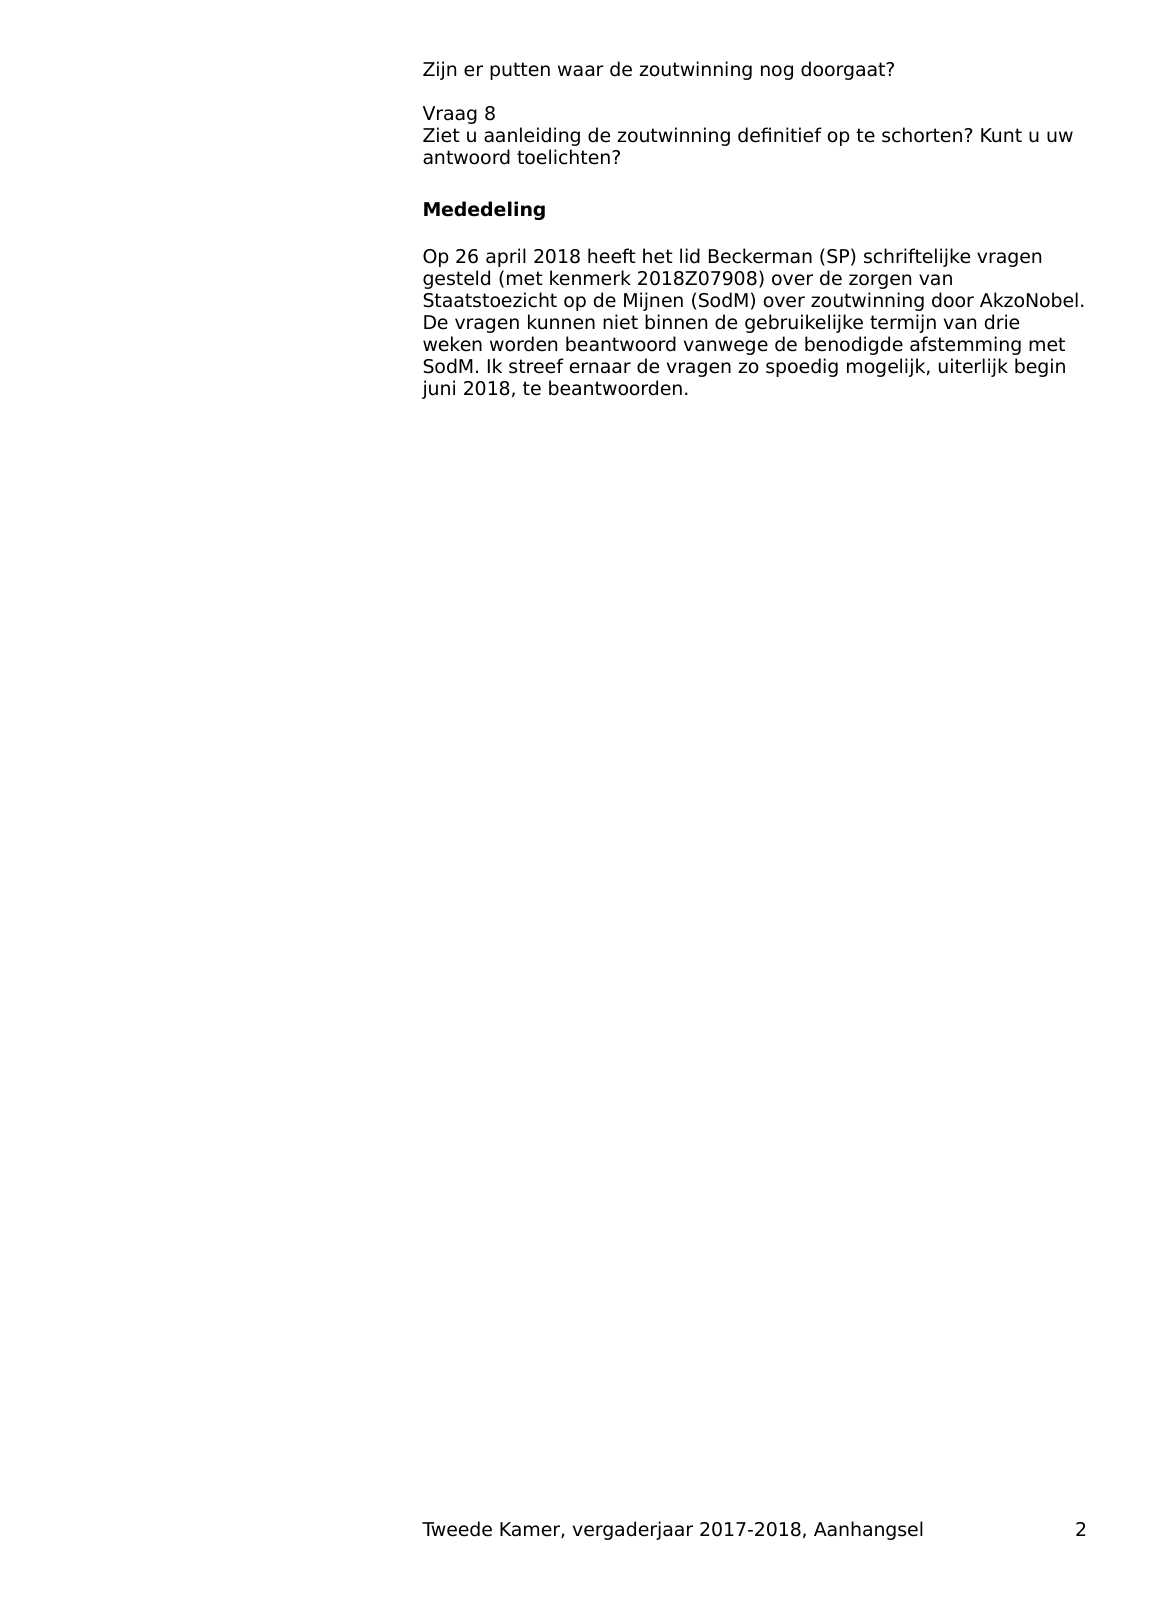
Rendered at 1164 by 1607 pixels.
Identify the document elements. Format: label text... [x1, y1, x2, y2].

text Ziet u aanleiding de zoutwinning definitief op te schorten? Kunt u uw antwoord toelichten? [422, 125, 1087, 169]
subtitle Mededeling [422, 199, 1087, 221]
text Vraag 8 [422, 103, 1087, 125]
text Zijn er putten waar de zoutwinning nog doorgaat? [422, 59, 1087, 81]
text Op 26 april 2018 heeft het lid Beckerman (SP) schriftelijke vragen gesteld (met kenmerk 2018Z07908) over de zorgen van Staatstoezicht op de Mijnen (SodM) over zoutwinning door AkzoNobel. De vragen kunnen niet binnen de gebruikelijke termijn van drie weken worden beantwoord vanwege de benodigde afstemming met SodM. Ik streef ernaar de vragen zo spoedig mogelijk, uiterlijk begin juni 2018, te beantwoorden. [422, 246, 1087, 400]
